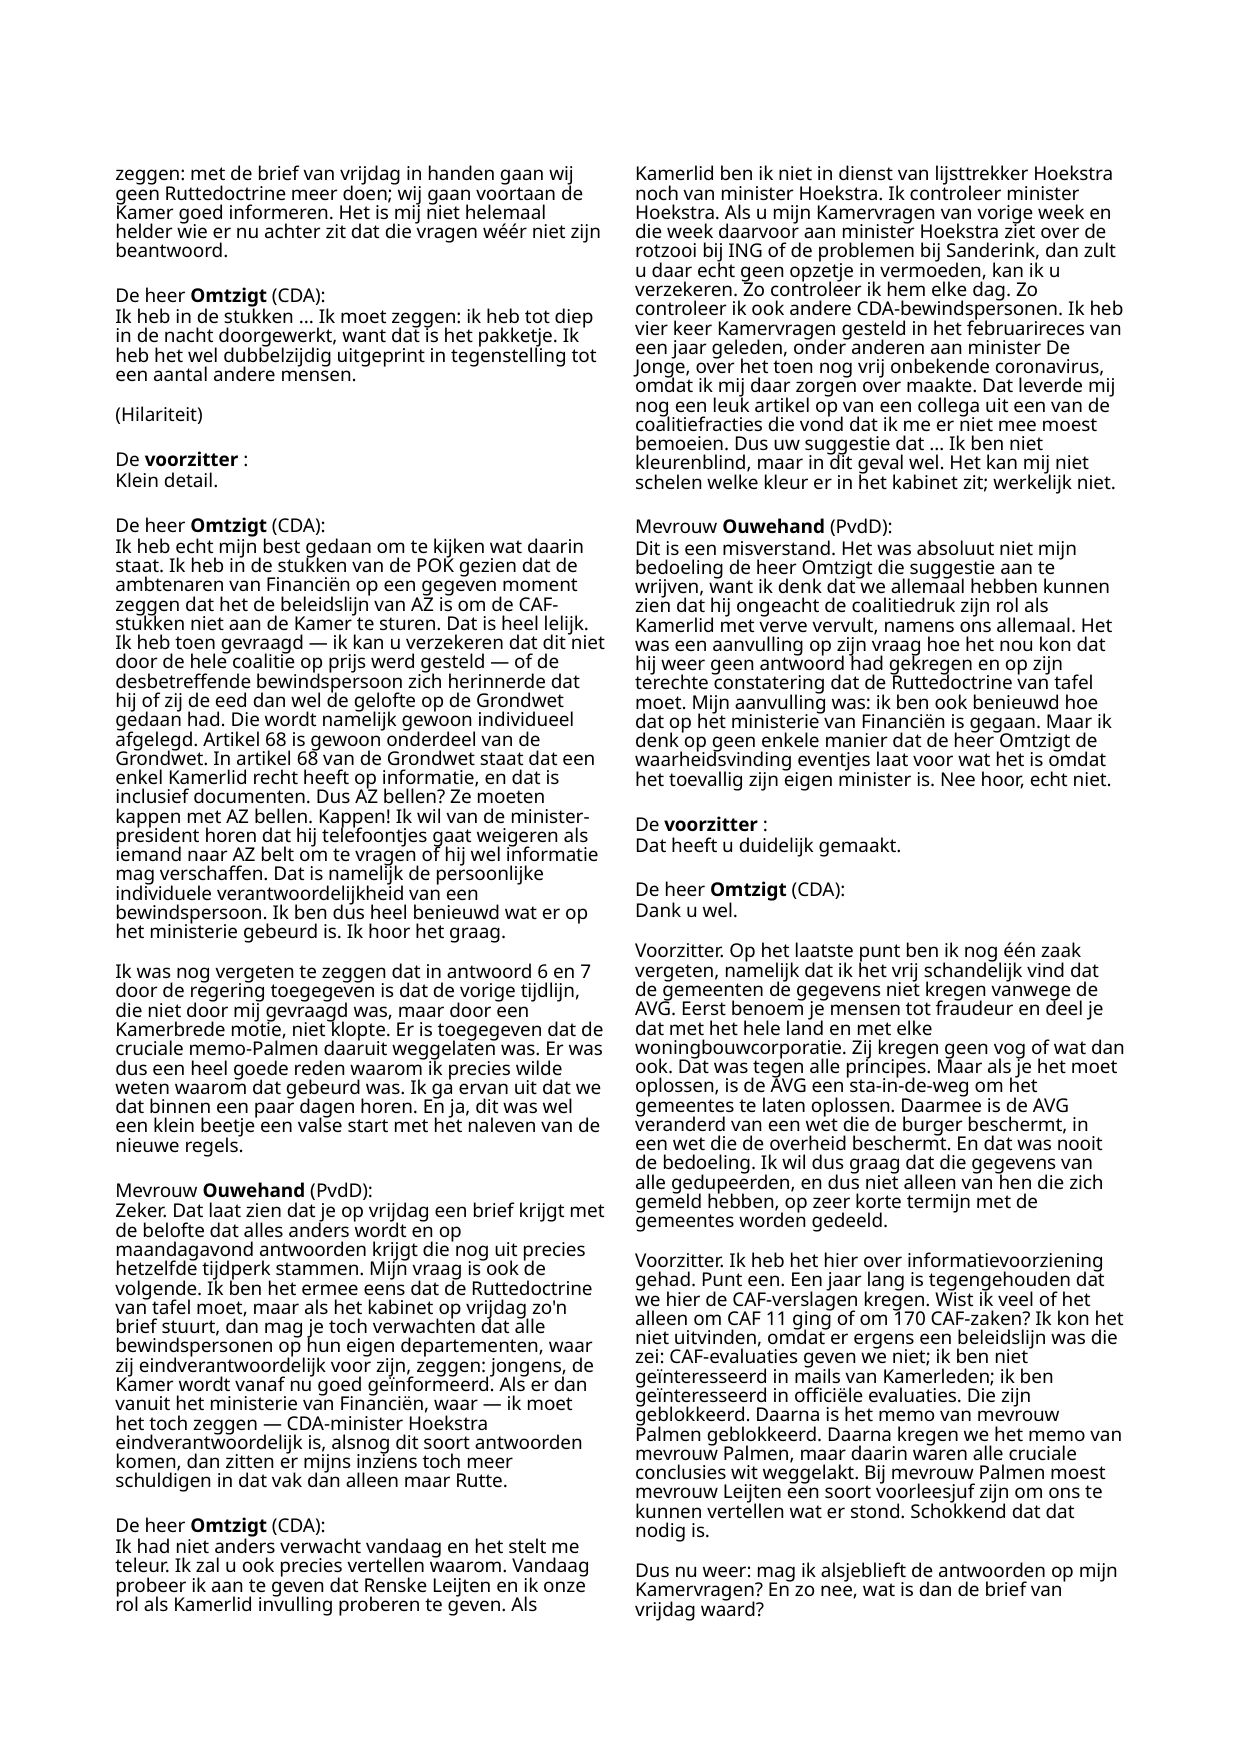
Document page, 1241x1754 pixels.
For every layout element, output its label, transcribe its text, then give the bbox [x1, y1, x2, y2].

text Voorzitter. Ik heb het hier over informatievoorziening gehad. Punt een. Een jaar lang is tegengehouden dat we hier de CAF-verslagen kregen. Wist ik veel of het alleen om CAF 11 ging of om 170 CAF-zaken? Ik kon het niet uitvinden, omdat er ergens een beleidslijn was die zei: CAF-evaluaties geven we niet; ik ben niet geïnteresseerd in mails van Kamerleden; ik ben geïnteresseerd in officiële evaluaties. Die zijn geblokkeerd. Daarna is het memo van mevrouw Palmen geblokkeerd. Daarna kregen we het memo van mevrouw Palmen, maar daarin waren alle cruciale conclusies wit weggelakt. Bij mevrouw Palmen moest mevrouw Leijten een soort voorleesjuf zijn om ons te kunnen vertellen wat er stond. Schokkend dat dat nodig is. [635, 1252, 1125, 1541]
text Ik had niet anders verwacht vandaag en het stelt me teleur. Ik zal u ook precies vertellen waarom. Vandaag probeer ik aan te geven dat Renske Leijten en ik onze rol als Kamerlid invulling proberen te geven. Als [115, 1538, 605, 1615]
text Dank u wel. [635, 902, 1125, 922]
text zeggen: met de brief van vrijdag in handen gaan wij geen Ruttedoctrine meer doen; wij gaan voortaan de Kamer goed informeren. Het is mij niet helemaal helder wie er nu achter zit dat die vragen wéér niet zijn beantwoord. [115, 165, 605, 262]
text Ik heb in de stukken ... Ik moet zeggen: ik heb tot diep in de nacht doorgewerkt, want dat is het pakketje. Ik heb het wel dubbelzijdig uitgeprint in tegenstelling tot een aantal andere mensen. [115, 308, 605, 385]
text De heer Omtzigt (CDA): [635, 877, 1125, 902]
text Mevrouw Ouwehand (PvdD): [115, 1177, 605, 1202]
text Ik heb echt mijn best gedaan om te kijken wat daarin staat. Ik heb in de stukken van de POK gezien dat de ambtenaren van Financiën op een gegeven moment zeggen dat het de beleidslijn van AZ is om de CAF-stukken niet aan de Kamer te sturen. Dat is heel lelijk. Ik heb toen gevraagd — ik kan u verzekeren dat dit niet door de hele coalitie op prijs werd gesteld — of de desbetreffende bewindspersoon zich herinnerde dat hij of zij de eed dan wel de gelofte op de Grondwet gedaan had. Die wordt namelijk gewoon individueel afgelegd. Artikel 68 is gewoon onderdeel van de Grondwet. In artikel 68 van de Grondwet staat dat een enkel Kamerlid recht heeft op informatie, en dat is inclusief documenten. Dus AZ bellen? Ze moeten kappen met AZ bellen. Kappen! Ik wil van de minister-president horen dat hij telefoontjes gaat weigeren als iemand naar AZ belt om te vragen of hij wel informatie mag verschaffen. Dat is namelijk de persoonlijke individuele verantwoordelijkheid van een bewindspersoon. Ik ben dus heel benieuwd wat er op het ministerie gebeurd is. Ik hoor het graag. [115, 538, 605, 942]
text De heer Omtzigt (CDA): [115, 282, 605, 308]
text Klein detail. [115, 472, 605, 491]
text Kamerlid ben ik niet in dienst van lijsttrekker Hoekstra noch van minister Hoekstra. Ik controleer minister Hoekstra. Als u mijn Kamervragen van vorige week en die week daarvoor aan minister Hoekstra ziet over de rotzooi bij ING of de problemen bij Sanderink, dan zult u daar echt geen opzetje in vermoeden, kan ik u verzekeren. Zo controleer ik hem elke dag. Zo controleer ik ook andere CDA-bewindspersonen. Ik heb vier keer Kamervragen gesteld in het februarireces van een jaar geleden, onder anderen aan minister De Jonge, over het toen nog vrij onbekende coronavirus, omdat ik mij daar zorgen over maakte. Dat leverde mij nog een leuk artikel op van een collega uit een van de coalitiefracties die vond dat ik me er niet mee moest bemoeien. Dus uw suggestie dat … Ik ben niet kleurenblind, maar in dit geval wel. Het kan mij niet schelen welke kleur er in het kabinet zit; werkelijk niet. [635, 165, 1125, 493]
text Ik was nog vergeten te zeggen dat in antwoord 6 en 7 door de regering toegegeven is dat de vorige tijdlijn, die niet door mij gevraagd was, maar door een Kamerbrede motie, niet klopte. Er is toegegeven dat de cruciale memo-Palmen daaruit weggelaten was. Er was dus een heel goede reden waarom ik precies wilde weten waarom dat gebeurd was. Ik ga ervan uit dat we dat binnen een paar dagen horen. En ja, dit was wel een klein beetje een valse start met het naleven van de nieuwe regels. [115, 963, 605, 1156]
text Dus nu weer: mag ik alsjeblieft de antwoorden op mijn Kamervragen? En zo nee, wat is dan de brief van vrijdag waard? [635, 1562, 1125, 1620]
text De heer Omtzigt (CDA): [115, 512, 605, 538]
text Dat heeft u duidelijk gemaakt. [635, 837, 1125, 856]
text De voorzitter : [635, 811, 1125, 837]
text Voorzitter. Op het laatste punt ben ik nog één zaak vergeten, namelijk dat ik het vrij schandelijk vind dat de gemeenten de gegevens niet kregen vanwege de AVG. Eerst benoem je mensen tot fraudeur en deel je dat met het hele land en met elke woningbouwcorporatie. Zij kregen geen vog of wat dan ook. Dat was tegen alle principes. Maar als je het moet oplossen, is de AVG een sta-in-de-weg om het gemeentes te laten oplossen. Daarmee is de AVG veranderd van een wet die de burger beschermt, in een wet die de overheid beschermt. En dat was nooit de bedoeling. Ik wil dus graag dat die gegevens van alle gedupeerden, en dus niet alleen van hen die zich gemeld hebben, op zeer korte termijn met de gemeentes worden gedeeld. [635, 942, 1125, 1231]
text Dit is een misverstand. Het was absoluut niet mijn bedoeling de heer Omtzigt die suggestie aan te wrijven, want ik denk dat we allemaal hebben kunnen zien dat hij ongeacht de coalitiedruk zijn rol als Kamerlid met verve vervult, namens ons allemaal. Het was een aanvulling op zijn vraag hoe het nou kon dat hij weer geen antwoord had gekregen en op zijn terechte constatering dat de Ruttedoctrine van tafel moet. Mijn aanvulling was: ik ben ook benieuwd hoe dat op het ministerie van Financiën is gegaan. Maar ik denk op geen enkele manier dat de heer Omtzigt de waarheidsvinding eventjes laat voor wat het is omdat het toevallig zijn eigen minister is. Nee hoor, echt niet. [635, 539, 1125, 790]
text De heer Omtzigt (CDA): [115, 1512, 605, 1538]
text Zeker. Dat laat zien dat je op vrijdag een brief krijgt met de belofte dat alles anders wordt en op maandagavond antwoorden krijgt die nog uit precies hetzelfde tijdperk stammen. Mijn vraag is ook de volgende. Ik ben het ermee eens dat de Ruttedoctrine van tafel moet, maar als het kabinet op vrijdag zo'n brief stuurt, dan mag je toch verwachten dat alle bewindspersonen op hun eigen departementen, waar zij eindverantwoordelijk voor zijn, zeggen: jongens, de Kamer wordt vanaf nu goed geïnformeerd. Als er dan vanuit het ministerie van Financiën, waar — ik moet het toch zeggen — CDA-minister Hoekstra eindverantwoordelijk is, alsnog dit soort antwoorden komen, dan zitten er mijns inziens toch meer schuldigen in dat vak dan alleen maar Rutte. [115, 1202, 605, 1492]
text (Hilariteit) [115, 406, 605, 425]
text Mevrouw Ouwehand (PvdD): [635, 514, 1125, 539]
text De voorzitter : [115, 446, 605, 472]
